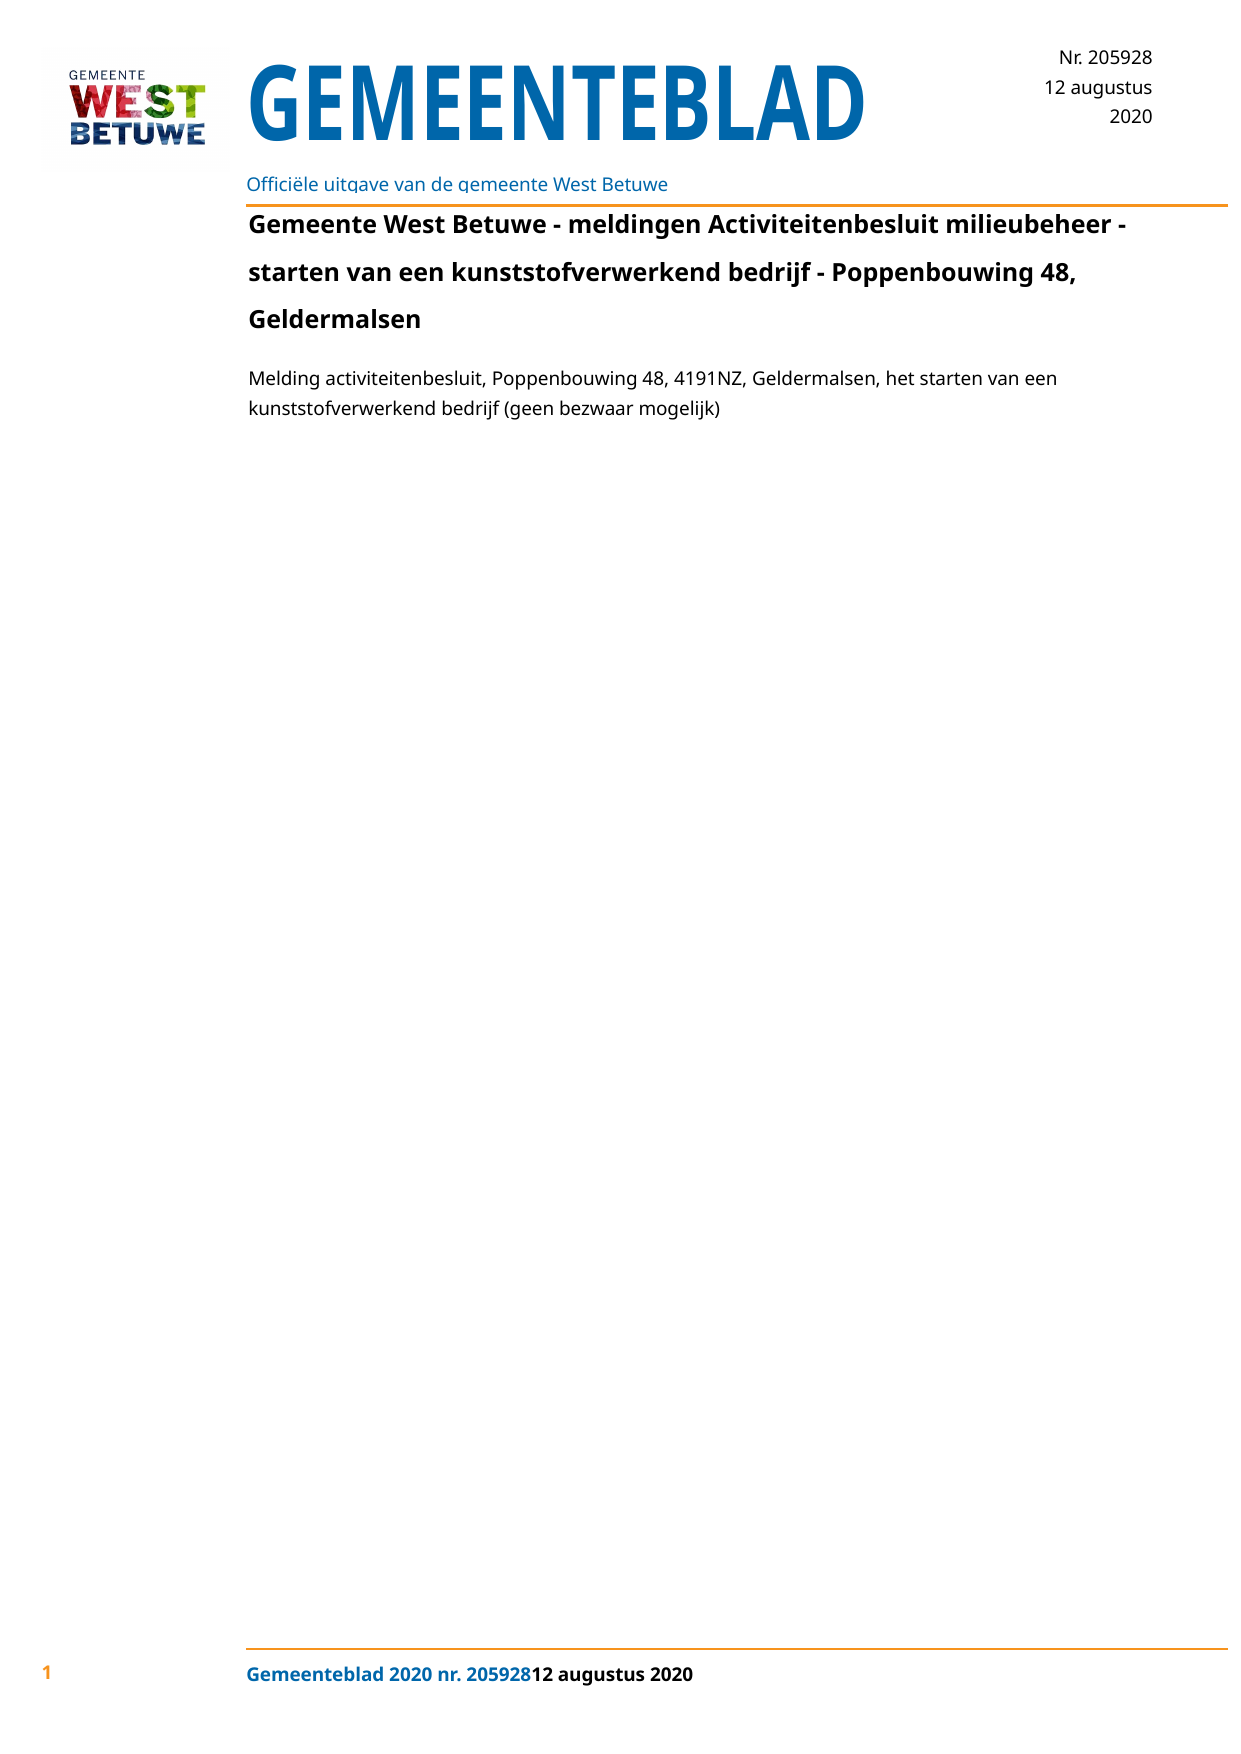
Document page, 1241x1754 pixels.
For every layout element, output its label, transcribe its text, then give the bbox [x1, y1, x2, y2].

picture [41, 47, 231, 172]
text Melding activiteitenbesluit, Poppenbouwing 48, 4191NZ, Geldermalsen, het starten van een kunststofverwerkend bedrijf (geen bezwaar mogelijk) [248, 366, 1152, 421]
text Gemeente West Betuwe - meldingen Activiteitenbesluit milieubeheer - starten van een kunststofverwerkend bedrijf - Poppenbouwing 48, Geldermalsen [248, 207, 1152, 336]
